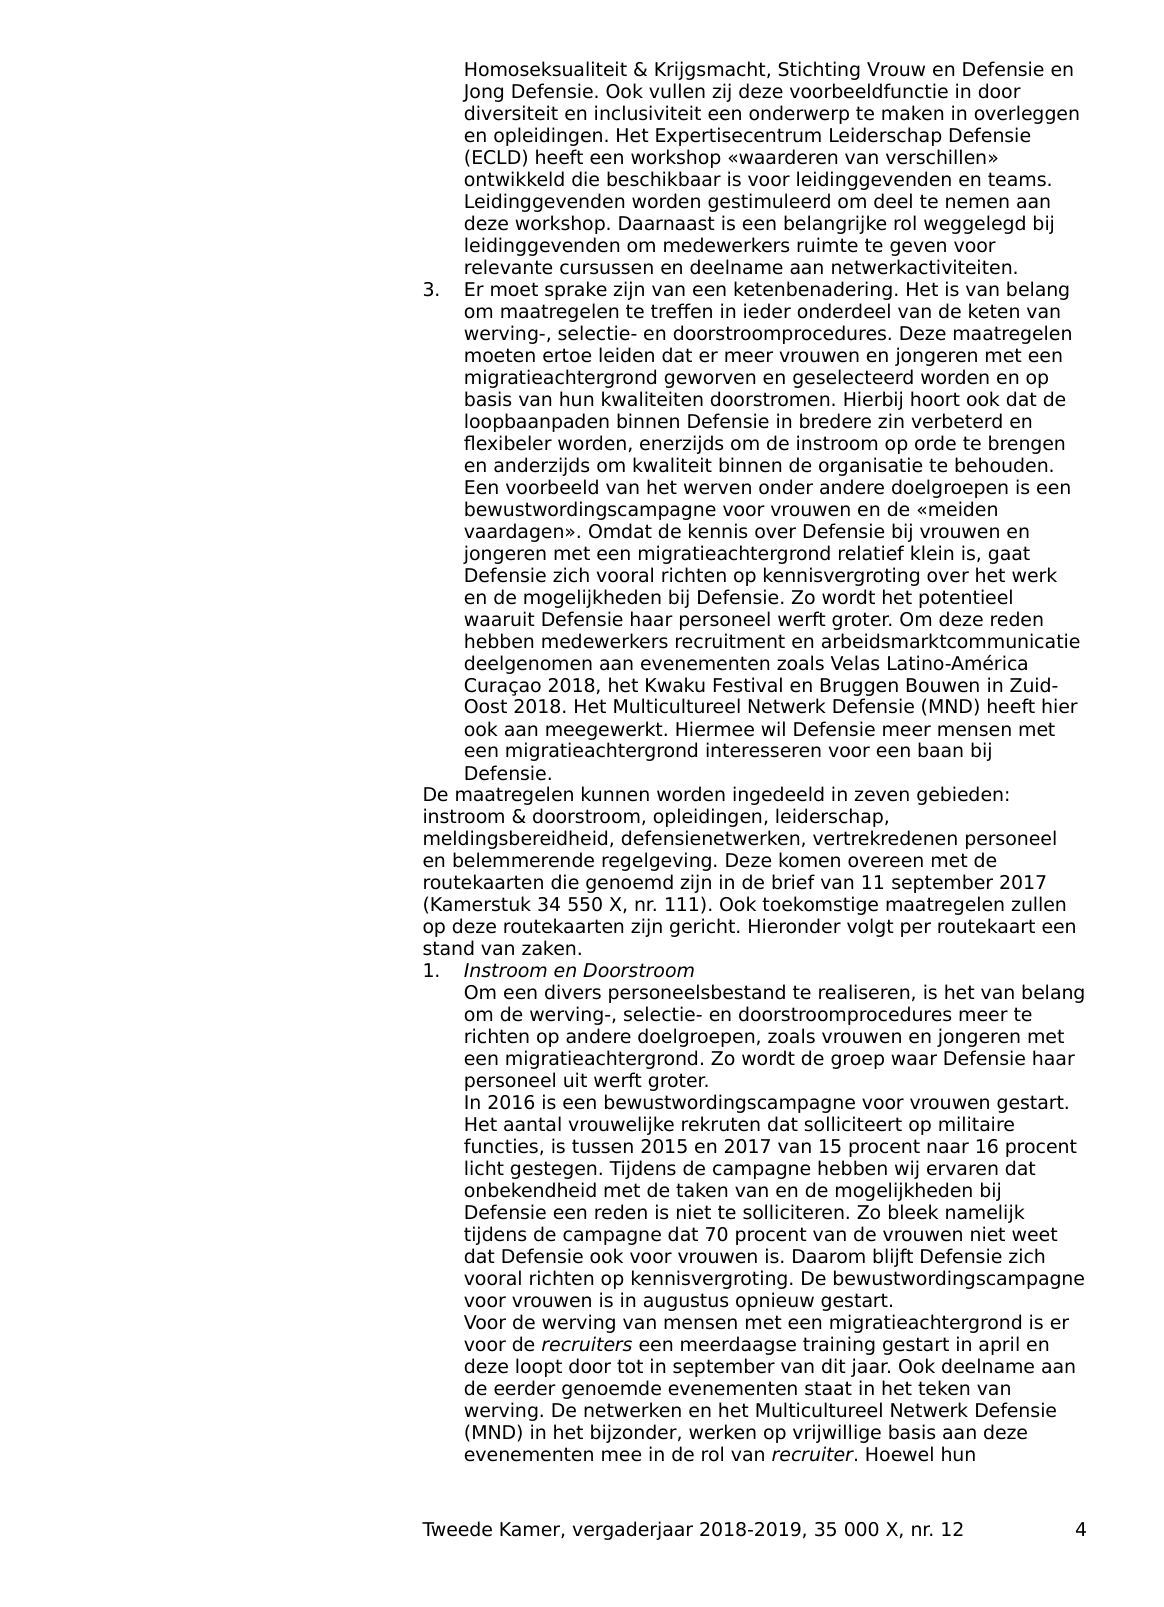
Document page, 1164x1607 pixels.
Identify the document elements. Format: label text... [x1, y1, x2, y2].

text Homoseksualiteit & Krijgsmacht, Stichting Vrouw en Defensie en Jong Defensie. Ook vullen zij deze voorbeeldfunctie in door diversiteit en inclusiviteit een onderwerp te maken in overleggen en opleidingen. Het Expertisecentrum Leiderschap Defensie (ECLD) heeft een workshop «waarderen van verschillen» ontwikkeld die beschikbaar is voor leidinggevenden en teams. Leidinggevenden worden gestimuleerd om deel te nemen aan deze workshop. Daarnaast is een belangrijke rol weggelegd bij leidinggevenden om medewerkers ruimte te geven voor relevante cursussen en deelname aan netwerkactiviteiten. [422, 59, 1087, 279]
text In 2016 is een bewustwordingscampagne voor vrouwen gestart. Het aantal vrouwelijke rekruten dat solliciteert op militaire functies, is tussen 2015 en 2017 van 15 procent naar 16 procent licht gestegen. Tijdens de campagne hebben wij ervaren dat onbekendheid met de taken van en de mogelijkheden bij Defensie een reden is niet te solliciteren. Zo bleek namelijk tijdens de campagne dat 70 procent van de vrouwen niet weet dat Defensie ook voor vrouwen is. Daarom blijft Defensie zich vooral richten op kennisvergroting. De bewustwordingscampagne voor vrouwen is in augustus opnieuw gestart. [464, 1092, 1087, 1312]
text Voor de werving van mensen met een migratieachtergrond is er voor de recruiters een meerdaagse training gestart in april en deze loopt door tot in september van dit jaar. Ook deelname aan de eerder genoemde evenementen staat in het teken van werving. De netwerken en het Multicultureel Netwerk Defensie (MND) in het bijzonder, werken op vrijwillige basis aan deze evenementen mee in de rol van recruiter. Hoewel hun [464, 1312, 1087, 1466]
text De maatregelen kunnen worden ingedeeld in zeven gebieden: instroom & doorstroom, opleidingen, leiderschap, meldingsbereidheid, defensienetwerken, vertrekredenen personeel en belemmerende regelgeving. Deze komen overeen met de routekaarten die genoemd zijn in de brief van 11 september 2017 (Kamerstuk 34 550 X, nr. 111). Ook toekomstige maatregelen zullen op deze routekaarten zijn gericht. Hieronder volgt per routekaart een stand van zaken. [422, 784, 1087, 960]
text 1. Instroom en Doorstroom [422, 960, 1087, 982]
text 3. Er moet sprake zijn van een ketenbenadering. Het is van belang om maatregelen te treffen in ieder onderdeel van de keten van werving-, selectie- en doorstroomprocedures. Deze maatregelen moeten ertoe leiden dat er meer vrouwen en jongeren met een migratieachtergrond geworven en geselecteerd worden en op basis van hun kwaliteiten doorstromen. Hierbij hoort ook dat de loopbaanpaden binnen Defensie in bredere zin verbeterd en flexibeler worden, enerzijds om de instroom op orde te brengen en anderzijds om kwaliteit binnen de organisatie te behouden. Een voorbeeld van het werven onder andere doelgroepen is een bewustwordingscampagne voor vrouwen en de «meiden vaardagen». Omdat de kennis over Defensie bij vrouwen en jongeren met een migratieachtergrond relatief klein is, gaat Defensie zich vooral richten op kennisvergroting over het werk en de mogelijkheden bij Defensie. Zo wordt het potentieel waaruit Defensie haar personeel werft groter. Om deze reden hebben medewerkers recruitment en arbeidsmarktcommunicatie deelgenomen aan evenementen zoals Velas Latino-América Curaçao 2018, het Kwaku Festival en Bruggen Bouwen in Zuid-Oost 2018. Het Multicultureel Netwerk Defensie (MND) heeft hier ook aan meegewerkt. Hiermee wil Defensie meer mensen met een migratieachtergrond interesseren voor een baan bij Defensie. [422, 279, 1087, 784]
text Om een divers personeelsbestand te realiseren, is het van belang om de werving-, selectie- en doorstroomprocedures meer te richten op andere doelgroepen, zoals vrouwen en jongeren met een migratieachtergrond. Zo wordt de groep waar Defensie haar personeel uit werft groter. [464, 982, 1087, 1092]
